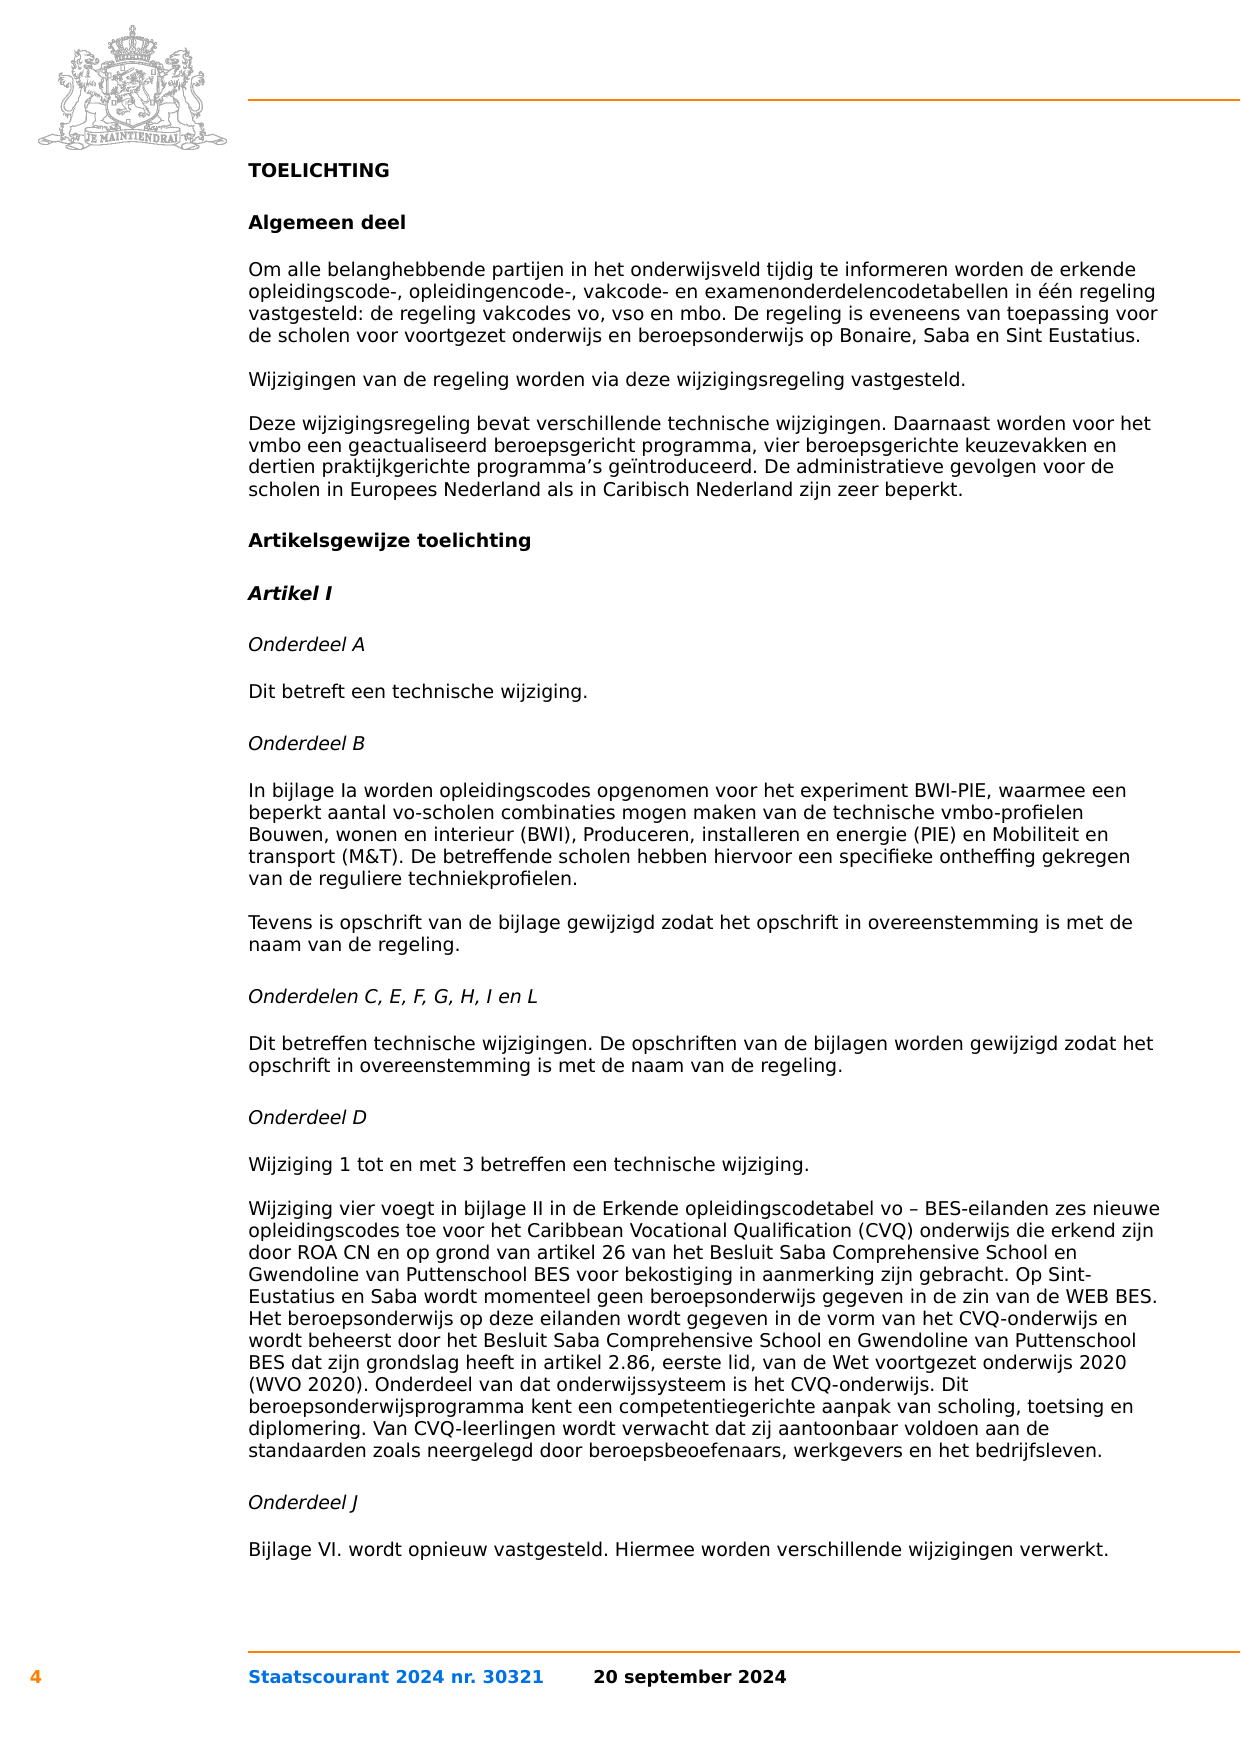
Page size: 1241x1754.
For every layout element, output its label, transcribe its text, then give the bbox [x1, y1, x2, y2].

subtitle TOELICHTING [248, 160, 1163, 182]
subtitle Artikel I [248, 582, 1163, 604]
subtitle Onderdeel B [248, 733, 1163, 755]
text Wijziging vier voegt in bijlage II in de Erkende opleidingscodetabel vo – BES-eilanden zes nieuwe opleidingscodes toe voor het Caribbean Vocational Qualification (CVQ) onderwijs die erkend zijn door ROA CN en op grond van artikel 26 van het Besluit Saba Comprehensive School en Gwendoline van Puttenschool BES voor bekostiging in aanmerking zijn gebracht. Op Sint-Eustatius en Saba wordt momenteel geen beroepsonderwijs gegeven in de zin van de WEB BES. Het beroepsonderwijs op deze eilanden wordt gegeven in de vorm van het CVQ-onderwijs en wordt beheerst door het Besluit Saba Comprehensive School en Gwendoline van Puttenschool BES dat zijn grondslag heeft in artikel 2.86, eerste lid, van de Wet voortgezet onderwijs 2020 (WVO 2020). Onderdeel van dat onderwijssysteem is het CVQ-onderwijs. Dit beroepsonderwijsprogramma kent een competentiegerichte aanpak van scholing, toetsing en diplomering. Van CVQ-leerlingen wordt verwacht dat zij aantoonbaar voldoen aan de standaarden zoals neergelegd door beroepsbeoefenaars, werkgevers en het bedrijfsleven. [248, 1198, 1163, 1462]
text Deze wijzigingsregeling bevat verschillende technische wijzigingen. Daarnaast worden voor het vmbo een geactualiseerd beroepsgericht programma, vier beroepsgerichte keuzevakken en dertien praktijkgerichte programma’s geïntroduceerd. De administratieve gevolgen voor de scholen in Europees Nederland als in Caribisch Nederland zijn zeer beperkt. [248, 412, 1163, 500]
subtitle Onderdeel J [248, 1492, 1163, 1513]
subtitle Onderdeel D [248, 1107, 1163, 1129]
text In bijlage Ia worden opleidingscodes opgenomen voor het experiment BWI-PIE, waarmee een beperkt aantal vo-scholen combinaties mogen maken van de technische vmbo-profielen Bouwen, wonen en interieur (BWI), Produceren, installeren en energie (PIE) en Mobiliteit en transport (M&T). De betreffende scholen hebben hiervoor een specifieke ontheffing gekregen van de reguliere techniekprofielen. [248, 780, 1163, 890]
text Om alle belanghebbende partijen in het onderwijsveld tijdig te informeren worden de erkende opleidingscode-, opleidingencode-, vakcode- en examenonderdelencodetabellen in één regeling vastgesteld: de regeling vakcodes vo, vso en mbo. De regeling is eveneens van toepassing voor de scholen voor voortgezet onderwijs en beroepsonderwijs op Bonaire, Saba en Sint Eustatius. [248, 259, 1163, 347]
text Dit betreft een technische wijziging. [248, 681, 1163, 703]
subtitle Onderdelen C, E, F, G, H, I en L [248, 986, 1163, 1008]
text Wijzigingen van de regeling worden via deze wijzigingsregeling vastgesteld. [248, 369, 1163, 391]
text Bijlage VI. wordt opnieuw vastgesteld. Hiermee worden verschillende wijzigingen verwerkt. [248, 1538, 1163, 1561]
subtitle Onderdeel A [248, 634, 1163, 656]
subtitle Artikelsgewijze toelichting [248, 530, 1163, 552]
picture [38, 25, 227, 150]
text Dit betreffen technische wijzigingen. De opschriften van de bijlagen worden gewijzigd zodat het opschrift in overeenstemming is met de naam van de regeling. [248, 1033, 1163, 1077]
text Wijziging 1 tot en met 3 betreffen een technische wijziging. [248, 1154, 1163, 1176]
text Tevens is opschrift van de bijlage gewijzigd zodat het opschrift in overeenstemming is met de naam van de regeling. [248, 912, 1163, 956]
subtitle Algemeen deel [248, 212, 1163, 234]
